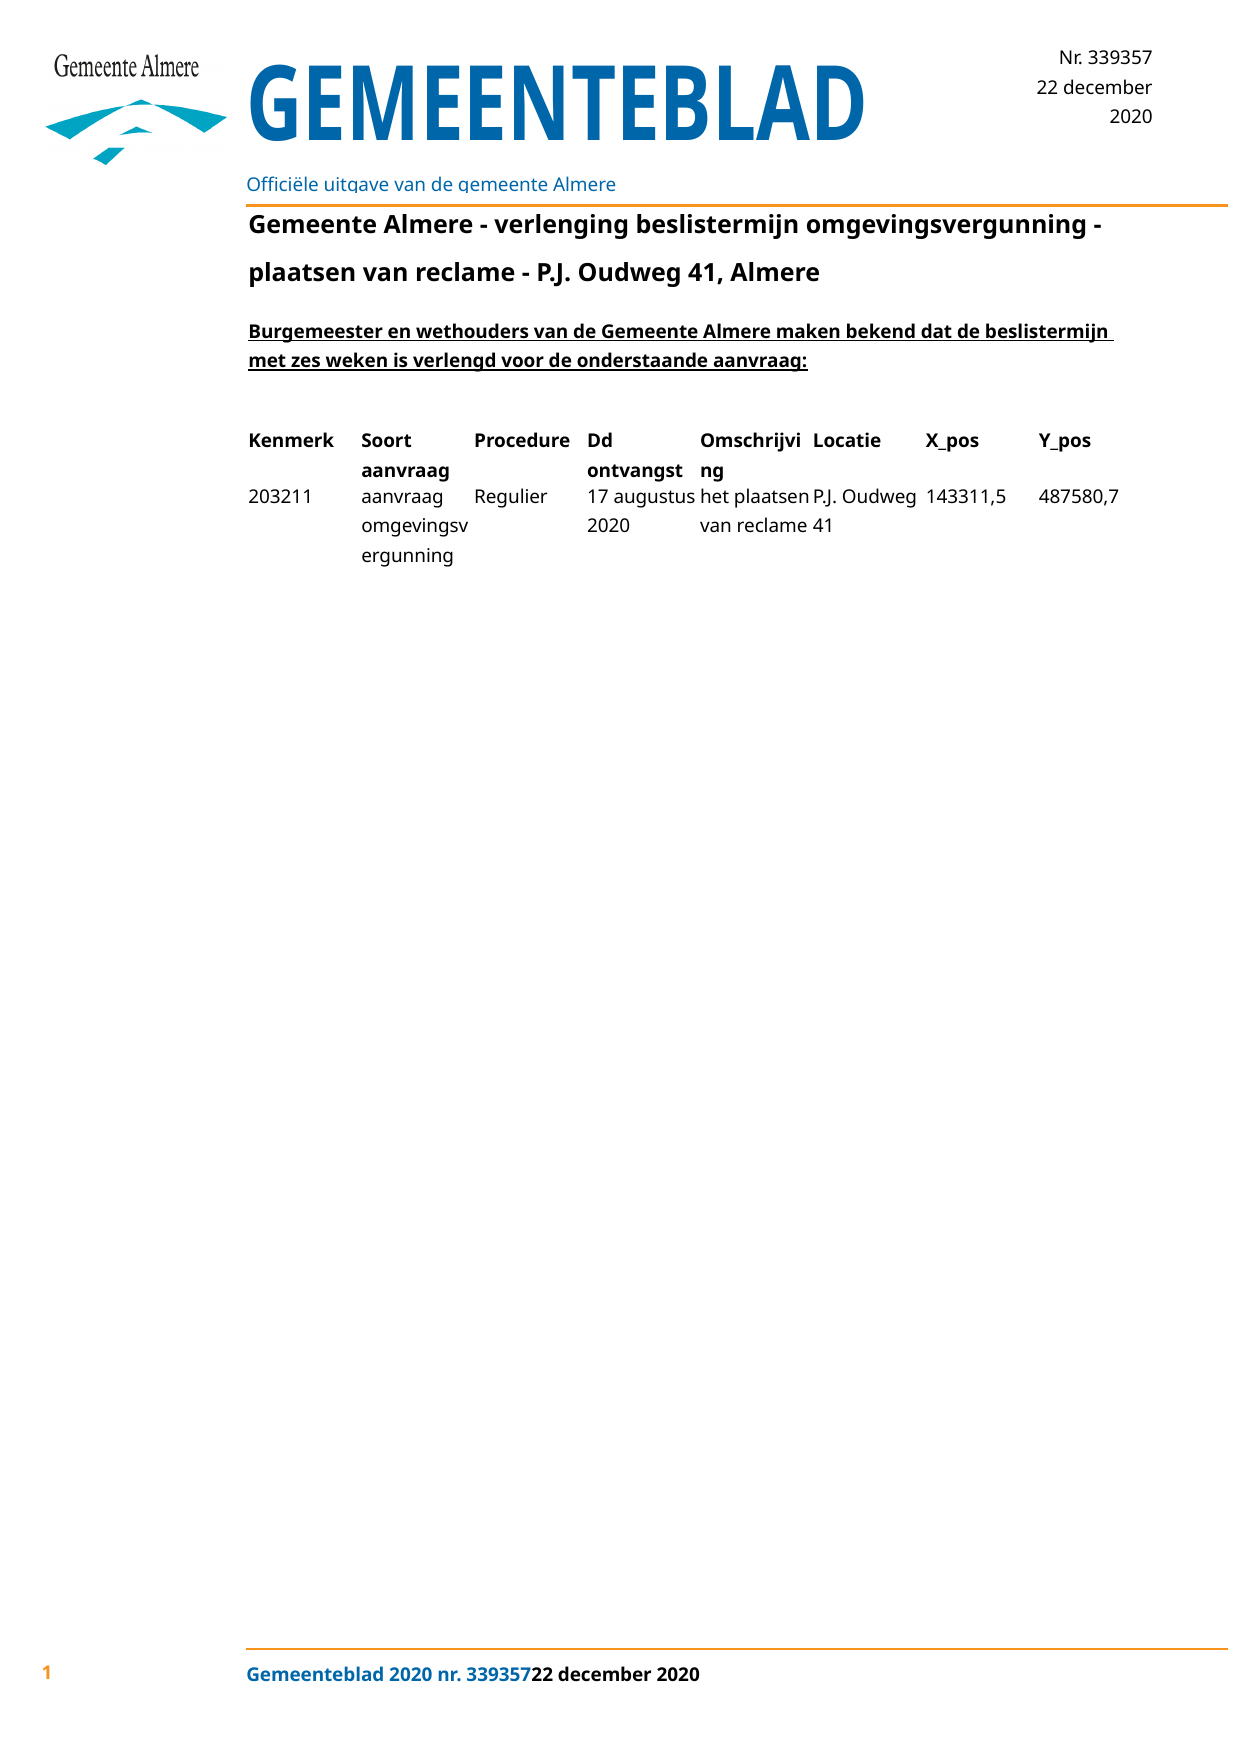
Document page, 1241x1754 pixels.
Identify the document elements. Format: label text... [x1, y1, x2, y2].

table_cell 143311,5 [926, 483, 1038, 568]
table_header Procedure [474, 428, 587, 483]
table_header X_pos [926, 428, 1038, 483]
table_cell P.J. Oudweg 41 [813, 483, 926, 568]
text Gemeente Almere - verlenging beslistermijn omgevingsvergunning - plaatsen van reclame - P.J. Oudweg 41, Almere [248, 207, 1152, 288]
table_header Locatie [813, 428, 926, 483]
table_cell 17 augustus 2020 [587, 483, 700, 568]
table_header Dd ontvangst [587, 428, 700, 483]
table_header Y_pos [1039, 428, 1152, 483]
table_cell Regulier [474, 483, 587, 568]
table_header Omschrijving [700, 428, 813, 483]
table_header Soort aanvraag [361, 428, 474, 483]
table_header Kenmerk [248, 428, 361, 483]
table_cell 203211 [248, 483, 361, 568]
table_cell aanvraag omgevingsvergunning [361, 483, 474, 568]
picture [41, 47, 231, 172]
table_cell het plaatsen van reclame [700, 483, 813, 568]
text Burgemeester en wethouders van de Gemeente Almere maken bekend dat de beslistermijn met zes weken is verlengd voor de onderstaande aanvraag: [248, 318, 1152, 373]
table_cell 487580,7 [1039, 483, 1152, 568]
